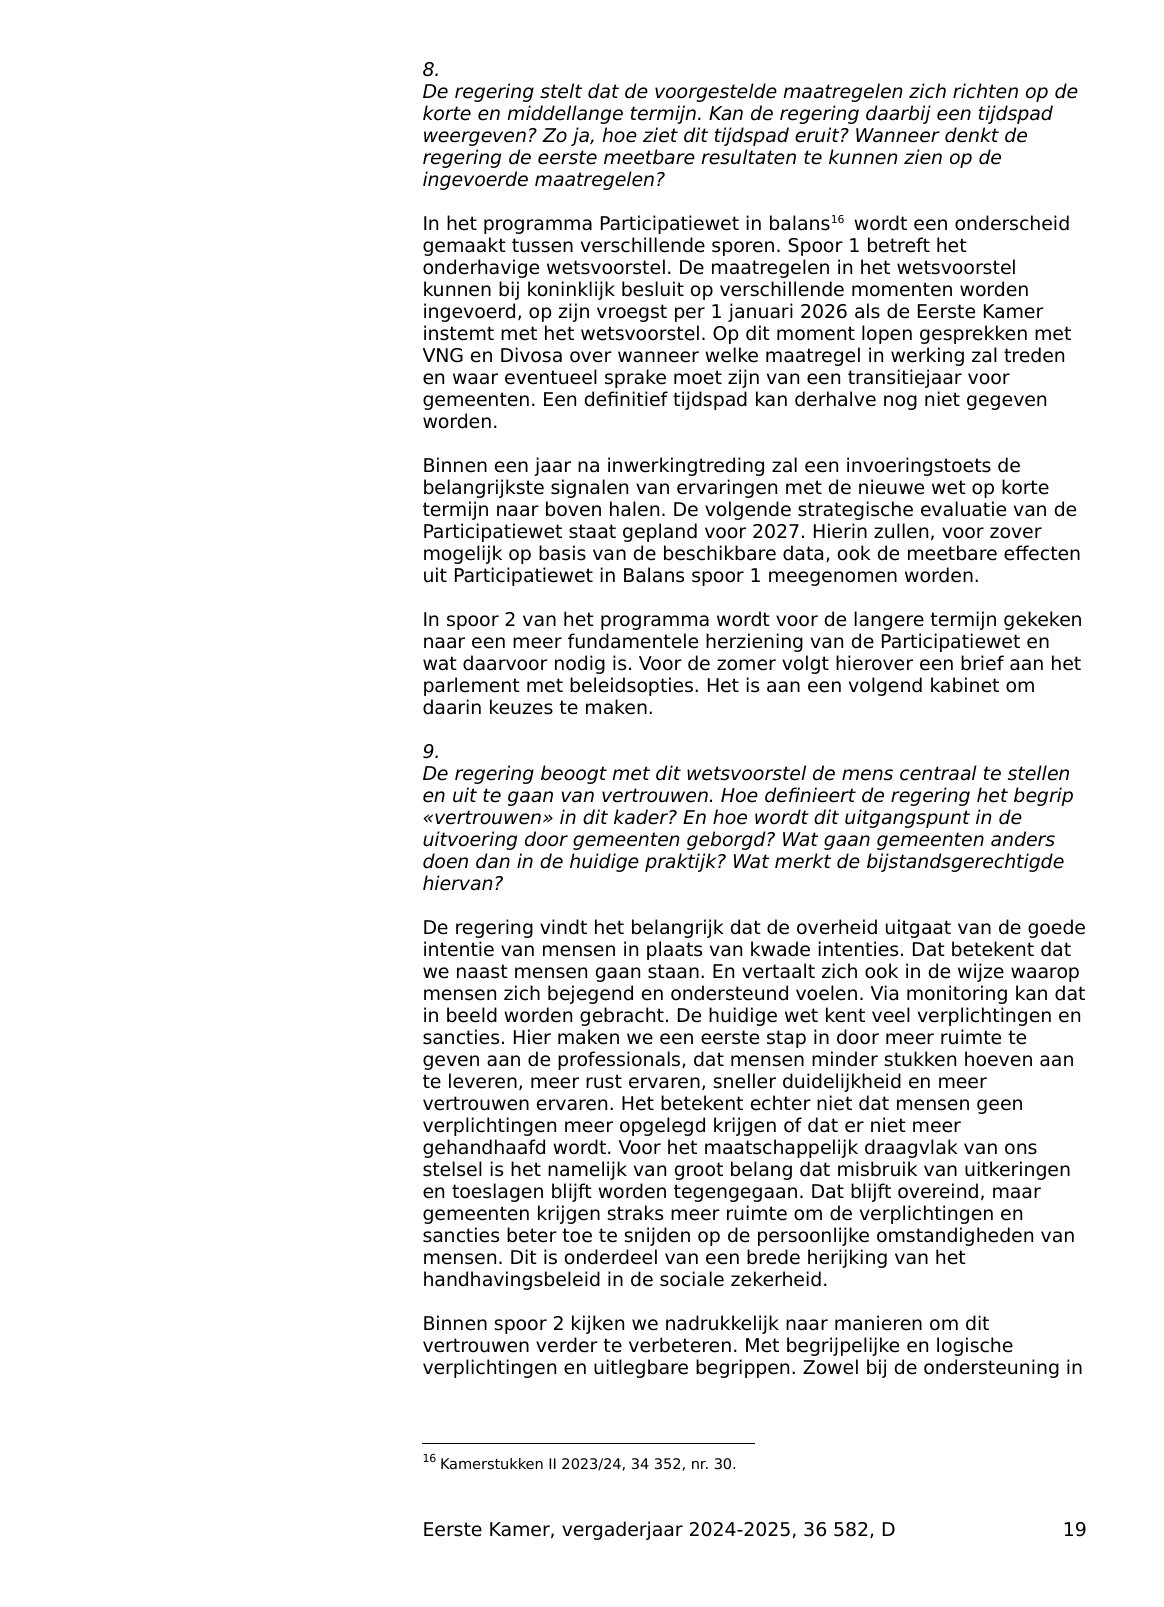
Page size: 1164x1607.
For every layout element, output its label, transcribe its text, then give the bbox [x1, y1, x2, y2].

text 9. [422, 741, 1087, 763]
text Binnen spoor 2 kijken we nadrukkelijk naar manieren om dit vertrouwen verder te verbeteren. Met begrijpelijke en logische verplichtingen en uitlegbare begrippen. Zowel bij de ondersteuning in [422, 1313, 1087, 1379]
text Kamerstukken II 2023/24, 34 352, nr. 30. [422, 1452, 1087, 1474]
text 8. [422, 59, 1087, 81]
text De regering vindt het belangrijk dat de overheid uitgaat van de goede intentie van mensen in plaats van kwade intenties. Dat betekent dat we naast mensen gaan staan. En vertaalt zich ook in de wijze waarop mensen zich bejegend en ondersteund voelen. Via monitoring kan dat in beeld worden gebracht. De huidige wet kent veel verplichtingen en sancties. Hier maken we een eerste stap in door meer ruimte te geven aan de professionals, dat mensen minder stukken hoeven aan te leveren, meer rust ervaren, sneller duidelijkheid en meer vertrouwen ervaren. Het betekent echter niet dat mensen geen verplichtingen meer opgelegd krijgen of dat er niet meer gehandhaafd wordt. Voor het maatschappelijk draagvlak van ons stelsel is het namelijk van groot belang dat misbruik van uitkeringen en toeslagen blijft worden tegengegaan. Dat blijft overeind, maar gemeenten krijgen straks meer ruimte om de verplichtingen en sancties beter toe te snijden op de persoonlijke omstandigheden van mensen. Dit is onderdeel van een brede herijking van het handhavingsbeleid in de sociale zekerheid. [422, 917, 1087, 1291]
text Binnen een jaar na inwerkingtreding zal een invoeringstoets de belangrijkste signalen van ervaringen met de nieuwe wet op korte termijn naar boven halen. De volgende strategische evaluatie van de Participatiewet staat gepland voor 2027. Hierin zullen, voor zover mogelijk op basis van de beschikbare data, ook de meetbare effecten uit Participatiewet in Balans spoor 1 meegenomen worden. [422, 455, 1087, 587]
text In spoor 2 van het programma wordt voor de langere termijn gekeken naar een meer fundamentele herziening van de Participatiewet en wat daarvoor nodig is. Voor de zomer volgt hierover een brief aan het parlement met beleidsopties. Het is aan een volgend kabinet om daarin keuzes te maken. [422, 609, 1087, 719]
text De regering beoogt met dit wetsvoorstel de mens centraal te stellen en uit te gaan van vertrouwen. Hoe definieert de regering het begrip «vertrouwen» in dit kader? En hoe wordt dit uitgangspunt in de uitvoering door gemeenten geborgd? Wat gaan gemeenten anders doen dan in de huidige praktijk? Wat merkt de bijstandsgerechtigde hiervan? [422, 763, 1087, 895]
text In het programma Participatiewet in balans wordt een onderscheid gemaakt tussen verschillende sporen. Spoor 1 betreft het onderhavige wetsvoorstel. De maatregelen in het wetsvoorstel kunnen bij koninklijk besluit op verschillende momenten worden ingevoerd, op zijn vroegst per 1 januari 2026 als de Eerste Kamer instemt met het wetsvoorstel. Op dit moment lopen gesprekken met VNG en Divosa over wanneer welke maatregel in werking zal treden en waar eventueel sprake moet zijn van een transitiejaar voor gemeenten. Een definitief tijdspad kan derhalve nog niet gegeven worden. [422, 213, 1087, 433]
text De regering stelt dat de voorgestelde maatregelen zich richten op de korte en middellange termijn. Kan de regering daarbij een tijdspad weergeven? Zo ja, hoe ziet dit tijdspad eruit? Wanneer denkt de regering de eerste meetbare resultaten te kunnen zien op de ingevoerde maatregelen? [422, 81, 1087, 191]
